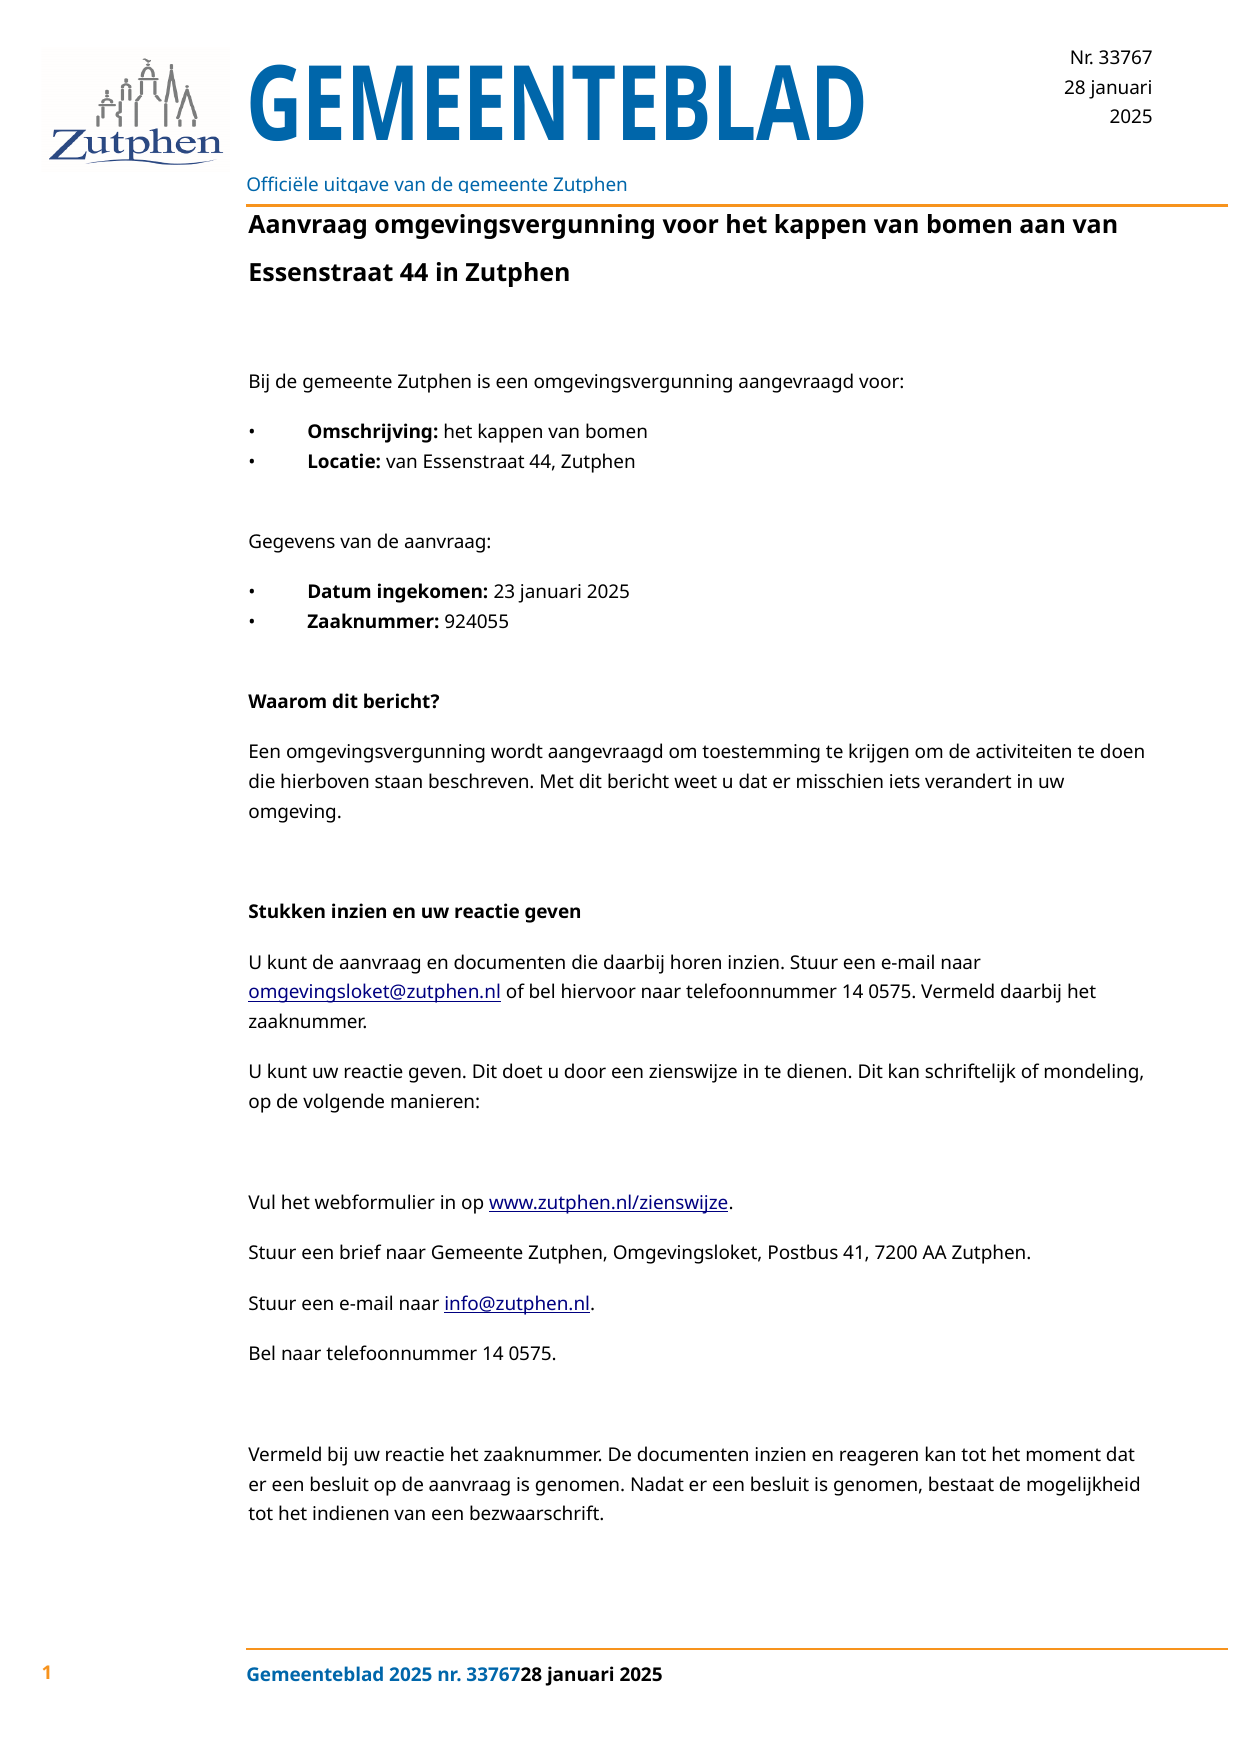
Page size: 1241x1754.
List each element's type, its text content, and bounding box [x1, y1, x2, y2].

text U kunt de aanvraag en documenten die daarbij horen inzien. Stuur een e-mail naar omgevingsloket@zutphen.nl of bel hiervoor naar telefoonnummer 14 0575. Vermeld daarbij het zaaknummer. [248, 949, 1152, 1034]
text Vul het webformulier in op www.zutphen.nl/zienswijze. [248, 1189, 1152, 1215]
text Bij de gemeente Zutphen is een omgevingsvergunning aangevraagd voor: [248, 368, 1152, 394]
list Locatie: van Essenstraat 44, Zutphen [248, 448, 1152, 474]
text Stuur een e-mail naar info@zutphen.nl. [248, 1290, 1152, 1316]
picture [41, 47, 231, 172]
text Gegevens van de aanvraag: [248, 528, 1152, 554]
text Vermeld bij uw reactie het zaaknummer. De documenten inzien en reageren kan tot het moment dat er een besluit op de aanvraag is genomen. Nadat er een besluit is genomen, bestaat de mogelijkheid tot het indienen van een bezwaarschrift. [248, 1441, 1152, 1526]
text Waarom dit bericht? [248, 688, 1152, 714]
text Aanvraag omgevingsvergunning voor het kappen van bomen aan van Essenstraat 44 in Zutphen [248, 207, 1152, 288]
list Zaaknummer: 924055 [248, 608, 1152, 634]
text U kunt uw reactie geven. Dit doet u door een zienswijze in te dienen. Dit kan schriftelijk of mondeling, op de volgende manieren: [248, 1059, 1152, 1114]
text Een omgevingsvergunning wordt aangevraagd om toestemming te krijgen om de activiteiten te doen die hierboven staan beschreven. Met dit bericht weet u dat er misschien iets verandert in uw omgeving. [248, 739, 1152, 824]
text Stuur een brief naar Gemeente Zutphen, Omgevingsloket, Postbus 41, 7200 AA Zutphen. [248, 1239, 1152, 1265]
list Omschrijving: het kappen van bomen [248, 419, 1152, 444]
list Datum ingekomen: 23 januari 2025 [248, 579, 1152, 604]
text Bel naar telefoonnummer 14 0575. [248, 1340, 1152, 1366]
text Stukken inzien en uw reactie geven [248, 899, 1152, 924]
